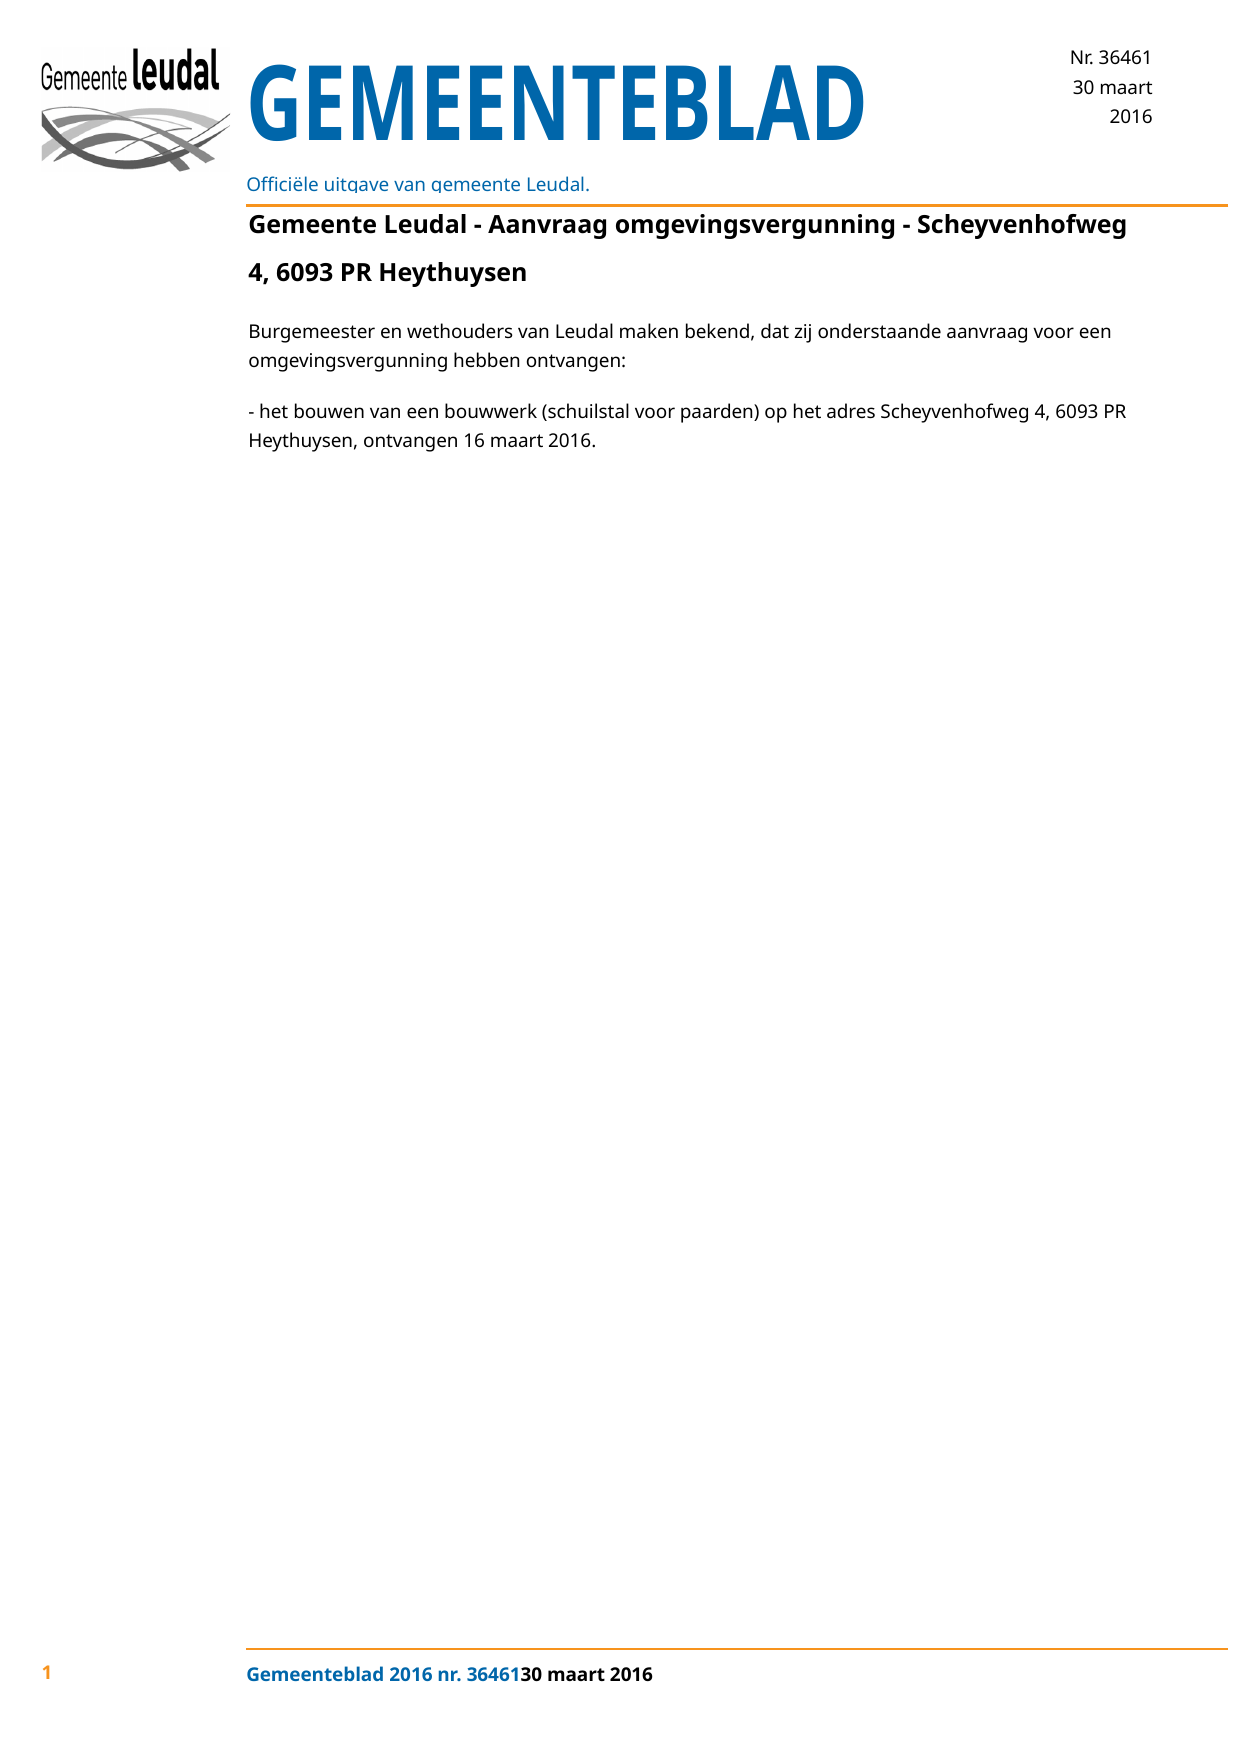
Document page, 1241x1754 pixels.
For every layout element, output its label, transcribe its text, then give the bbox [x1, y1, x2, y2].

picture [41, 47, 231, 172]
text Burgemeester en wethouders van Leudal maken bekend, dat zij onderstaande aanvraag voor een omgevingsvergunning hebben ontvangen: [248, 318, 1152, 373]
text - het bouwen van een bouwwerk (schuilstal voor paarden) op het adres Scheyvenhofweg 4, 6093 PR Heythuysen, ontvangen 16 maart 2016. [248, 398, 1152, 453]
text Gemeente Leudal - Aanvraag omgevingsvergunning - Scheyvenhofweg 4, 6093 PR Heythuysen [248, 207, 1152, 288]
